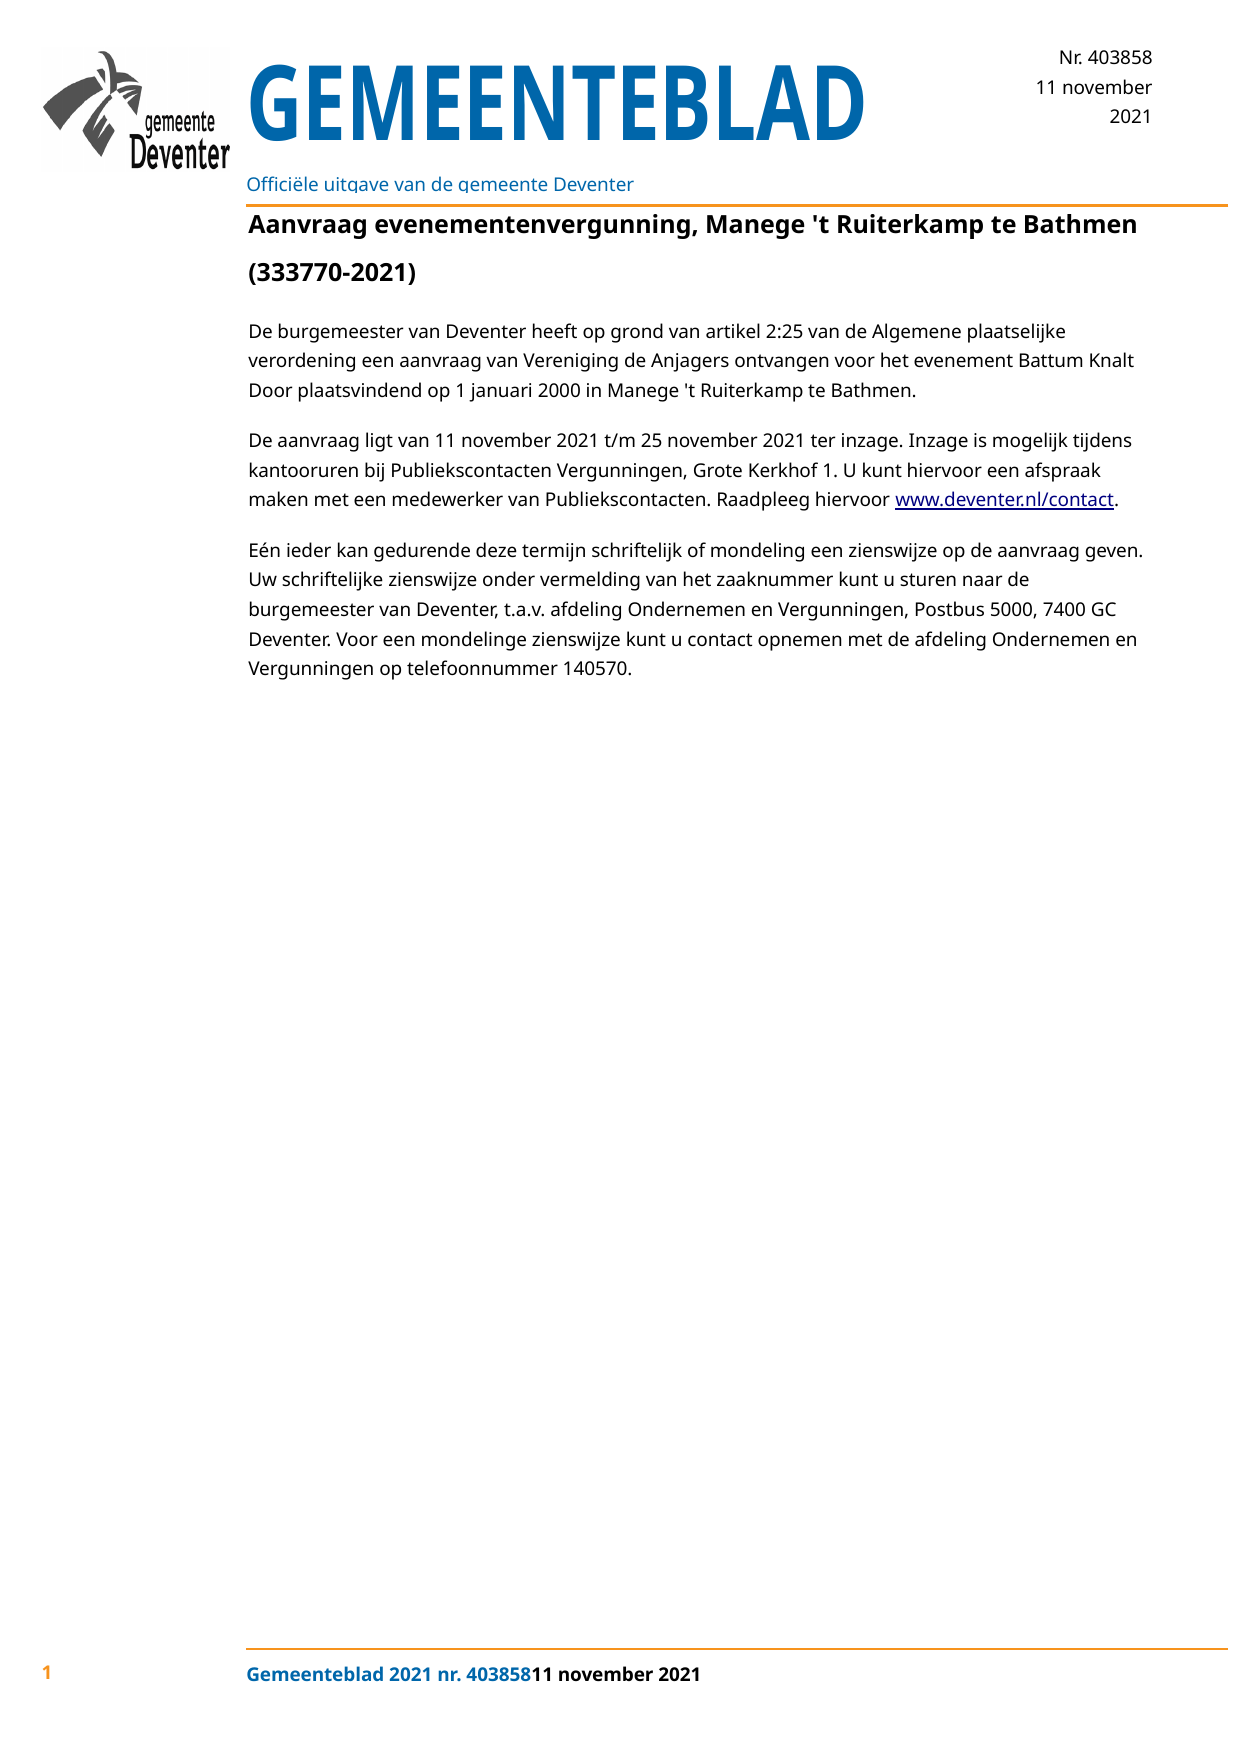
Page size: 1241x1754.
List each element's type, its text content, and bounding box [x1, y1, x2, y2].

text De aanvraag ligt van 11 november 2021 t/m 25 november 2021 ter inzage. Inzage is mogelijk tijdens kantooruren bij Publiekscontacten Vergunningen, Grote Kerkhof 1. U kunt hiervoor een afspraak maken met een medewerker van Publiekscontacten. Raadpleeg hiervoor www.deventer.nl/contact. [248, 427, 1152, 512]
text Eén ieder kan gedurende deze termijn schriftelijk of mondeling een zienswijze op de aanvraag geven. Uw schriftelijke zienswijze onder vermelding van het zaaknummer kunt u sturen naar de burgemeester van Deventer, t.a.v. afdeling Ondernemen en Vergunningen, Postbus 5000, 7400 GC Deventer. Voor een mondelinge zienswijze kunt u contact opnemen met de afdeling Ondernemen en Vergunningen op telefoonnummer 140570. [248, 537, 1152, 681]
text Aanvraag evenementenvergunning, Manege 't Ruiterkamp te Bathmen (333770-2021) [248, 207, 1152, 288]
text De burgemeester van Deventer heeft op grond van artikel 2:25 van de Algemene plaatselijke verordening een aanvraag van Vereniging de Anjagers ontvangen voor het evenement Battum Knalt Door plaatsvindend op 1 januari 2000 in Manege 't Ruiterkamp te Bathmen. [248, 318, 1152, 403]
picture [41, 47, 231, 172]
